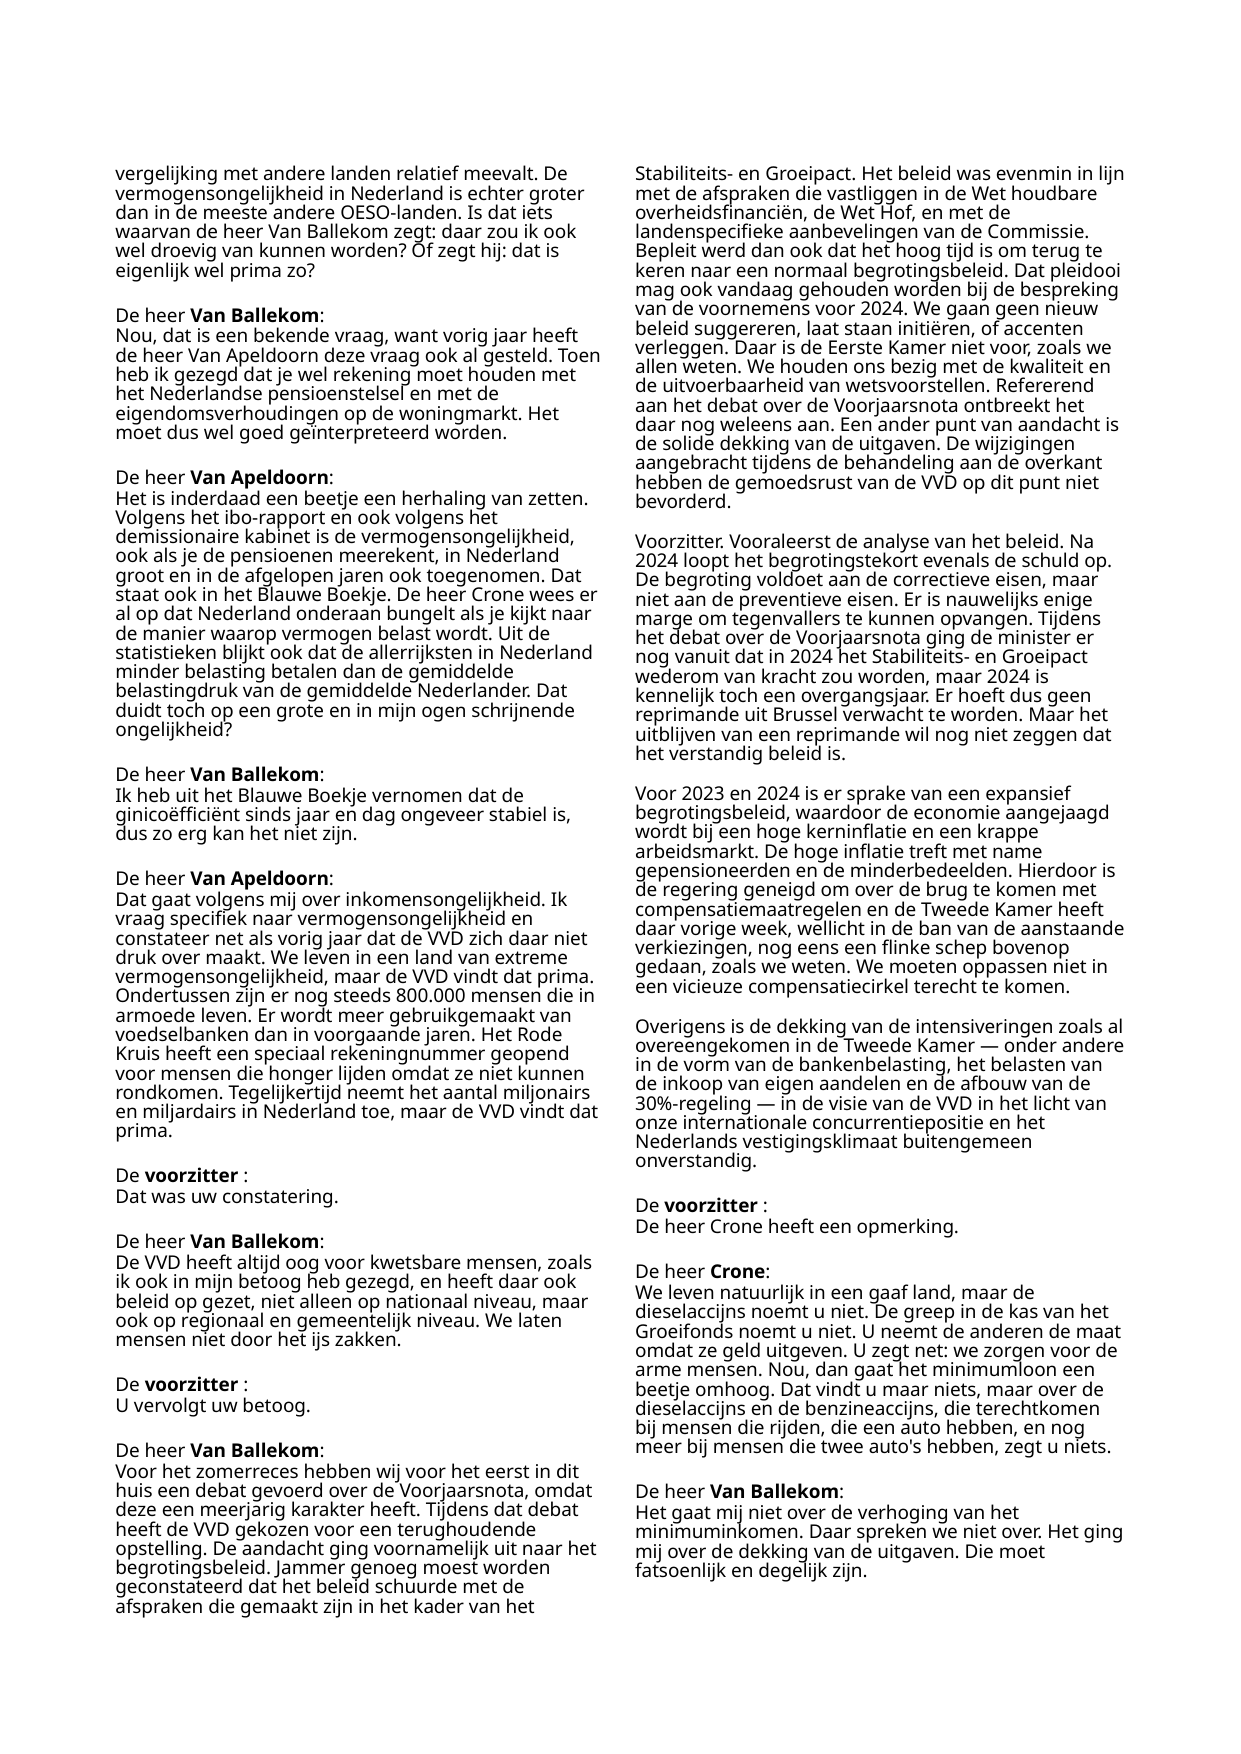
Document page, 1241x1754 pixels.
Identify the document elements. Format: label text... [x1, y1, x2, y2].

text We leven natuurlijk in een gaaf land, maar de dieselaccijns noemt u niet. De greep in de kas van het Groeifonds noemt u niet. U neemt de anderen de maat omdat ze geld uitgeven. U zegt net: we zorgen voor de arme mensen. Nou, dan gaat het minimumloon een beetje omhoog. Dat vindt u maar niets, maar over de dieselaccijns en de benzineaccijns, die terechtkomen bij mensen die rijden, die een auto hebben, en nog meer bij mensen die twee auto's hebben, zegt u niets. [635, 1284, 1125, 1458]
text De heer Crone heeft een opmerking. [635, 1218, 1125, 1238]
text Stabiliteits- en Groeipact. Het beleid was evenmin in lijn met de afspraken die vastliggen in de Wet houdbare overheidsfinanciën, de Wet Hof, en met de landenspecifieke aanbevelingen van de Commissie. Bepleit werd dan ook dat het hoog tijd is om terug te keren naar een normaal begrotingsbeleid. Dat pleidooi mag ook vandaag gehouden worden bij de bespreking van de voornemens voor 2024. We gaan geen nieuw beleid suggereren, laat staan initiëren, of accenten verleggen. Daar is de Eerste Kamer niet voor, zoals we allen weten. We houden ons bezig met de kwaliteit en de uitvoerbaarheid van wetsvoorstellen. Refererend aan het debat over de Voorjaarsnota ontbreekt het daar nog weleens aan. Een ander punt van aandacht is de solide dekking van de uitgaven. De wijzigingen aangebracht tijdens de behandeling aan de overkant hebben de gemoedsrust van de VVD op dit punt niet bevorderd. [635, 165, 1125, 512]
text U vervolgt uw betoog. [115, 1397, 605, 1416]
text De heer Van Apeldoorn: [115, 464, 605, 490]
text De voorzitter : [635, 1193, 1125, 1218]
text Voor het zomerreces hebben wij voor het eerst in dit huis een debat gevoerd over de Voorjaarsnota, omdat deze een meerjarig karakter heeft. Tijdens dat debat heeft de VVD gekozen voor een terughoudende opstelling. De aandacht ging voornamelijk uit naar het begrotingsbeleid. Jammer genoeg moest worden geconstateerd dat het beleid schuurde met de afspraken die gemaakt zijn in het kader van het [115, 1463, 605, 1617]
text Overigens is de dekking van de intensiveringen zoals al overeengekomen in de Tweede Kamer — onder andere in de vorm van de bankenbelasting, het belasten van de inkoop van eigen aandelen en de afbouw van de 30%-regeling — in de visie van de VVD in het licht van onze internationale concurrentiepositie en het Nederlands vestigingsklimaat buitengemeen onverstandig. [635, 1018, 1125, 1172]
text Dat gaat volgens mij over inkomensongelijkheid. Ik vraag specifiek naar vermogensongelijkheid en constateer net als vorig jaar dat de VVD zich daar niet druk over maakt. We leven in een land van extreme vermogensongelijkheid, maar de VVD vindt dat prima. Ondertussen zijn er nog steeds 800.000 mensen die in armoede leven. Er wordt meer gebruikgemaakt van voedselbanken dan in voorgaande jaren. Het Rode Kruis heeft een speciaal rekeningnummer geopend voor mensen die honger lijden omdat ze niet kunnen rondkomen. Tegelijkertijd neemt het aantal miljonairs en miljardairs in Nederland toe, maar de VVD vindt dat prima. [115, 891, 605, 1142]
text De heer Van Ballekom: [115, 761, 605, 787]
text Nou, dat is een bekende vraag, want vorig jaar heeft de heer Van Apeldoorn deze vraag ook al gesteld. Toen heb ik gezegd dat je wel rekening moet houden met het Nederlandse pensioenstelsel en met de eigendomsverhoudingen op de woningmarkt. Het moet dus wel goed geïnterpreteerd worden. [115, 327, 605, 443]
text vergelijking met andere landen relatief meevalt. De vermogensongelijkheid in Nederland is echter groter dan in de meeste andere OESO-landen. Is dat iets waarvan de heer Van Ballekom zegt: daar zou ik ook wel droevig van kunnen worden? Of zegt hij: dat is eigenlijk wel prima zo? [115, 165, 605, 281]
text De voorzitter : [115, 1162, 605, 1188]
text De heer Crone: [635, 1258, 1125, 1284]
text De heer Van Ballekom: [115, 302, 605, 327]
text Het is inderdaad een beetje een herhaling van zetten. Volgens het ibo-rapport en ook volgens het demissionaire kabinet is de vermogensongelijkheid, ook als je de pensioenen meerekent, in Nederland groot en in de afgelopen jaren ook toegenomen. Dat staat ook in het Blauwe Boekje. De heer Crone wees er al op dat Nederland onderaan bungelt als je kijkt naar de manier waarop vermogen belast wordt. Uit de statistieken blijkt ook dat de allerrijksten in Nederland minder belasting betalen dan de gemiddelde belastingdruk van de gemiddelde Nederlander. Dat duidt toch op een grote en in mijn ogen schrijnende ongelijkheid? [115, 490, 605, 740]
text De heer Van Apeldoorn: [115, 865, 605, 891]
text Voorzitter. Vooraleerst de analyse van het beleid. Na 2024 loopt het begrotingstekort evenals de schuld op. De begroting voldoet aan de correctieve eisen, maar niet aan de preventieve eisen. Er is nauwelijks enige marge om tegenvallers te kunnen opvangen. Tijdens het debat over de Voorjaarsnota ging de minister er nog vanuit dat in 2024 het Stabiliteits- en Groeipact wederom van kracht zou worden, maar 2024 is kennelijk toch een overgangsjaar. Er hoeft dus geen reprimande uit Brussel verwacht te worden. Maar het uitblijven van een reprimande wil nog niet zeggen dat het verstandig beleid is. [635, 533, 1125, 764]
text Het gaat mij niet over de verhoging van het minimuminkomen. Daar spreken we niet over. Het ging mij over de dekking van de uitgaven. Die moet fatsoenlijk en degelijk zijn. [635, 1504, 1125, 1581]
text De heer Van Ballekom: [115, 1228, 605, 1254]
text Ik heb uit het Blauwe Boekje vernomen dat de ginicoëfficiënt sinds jaar en dag ongeveer stabiel is, dus zo erg kan het niet zijn. [115, 787, 605, 844]
text De heer Van Ballekom: [115, 1437, 605, 1463]
text De VVD heeft altijd oog voor kwetsbare mensen, zoals ik ook in mijn betoog heb gezegd, en heeft daar ook beleid op gezet, niet alleen op nationaal niveau, maar ook op regionaal en gemeentelijk niveau. We laten mensen niet door het ijs zakken. [115, 1254, 605, 1350]
text Dat was uw constatering. [115, 1188, 605, 1207]
text De voorzitter : [115, 1371, 605, 1397]
text Voor 2023 en 2024 is er sprake van een expansief begrotingsbeleid, waardoor de economie aangejaagd wordt bij een hoge kerninflatie en een krappe arbeidsmarkt. De hoge inflatie treft met name gepensioneerden en de minderbedeelden. Hierdoor is de regering geneigd om over de brug te komen met compensatiemaatregelen en de Tweede Kamer heeft daar vorige week, wellicht in de ban van de aanstaande verkiezingen, nog eens een flinke schep bovenop gedaan, zoals we weten. We moeten oppassen niet in een vicieuze compensatiecirkel terecht te komen. [635, 785, 1125, 997]
text De heer Van Ballekom: [635, 1478, 1125, 1504]
